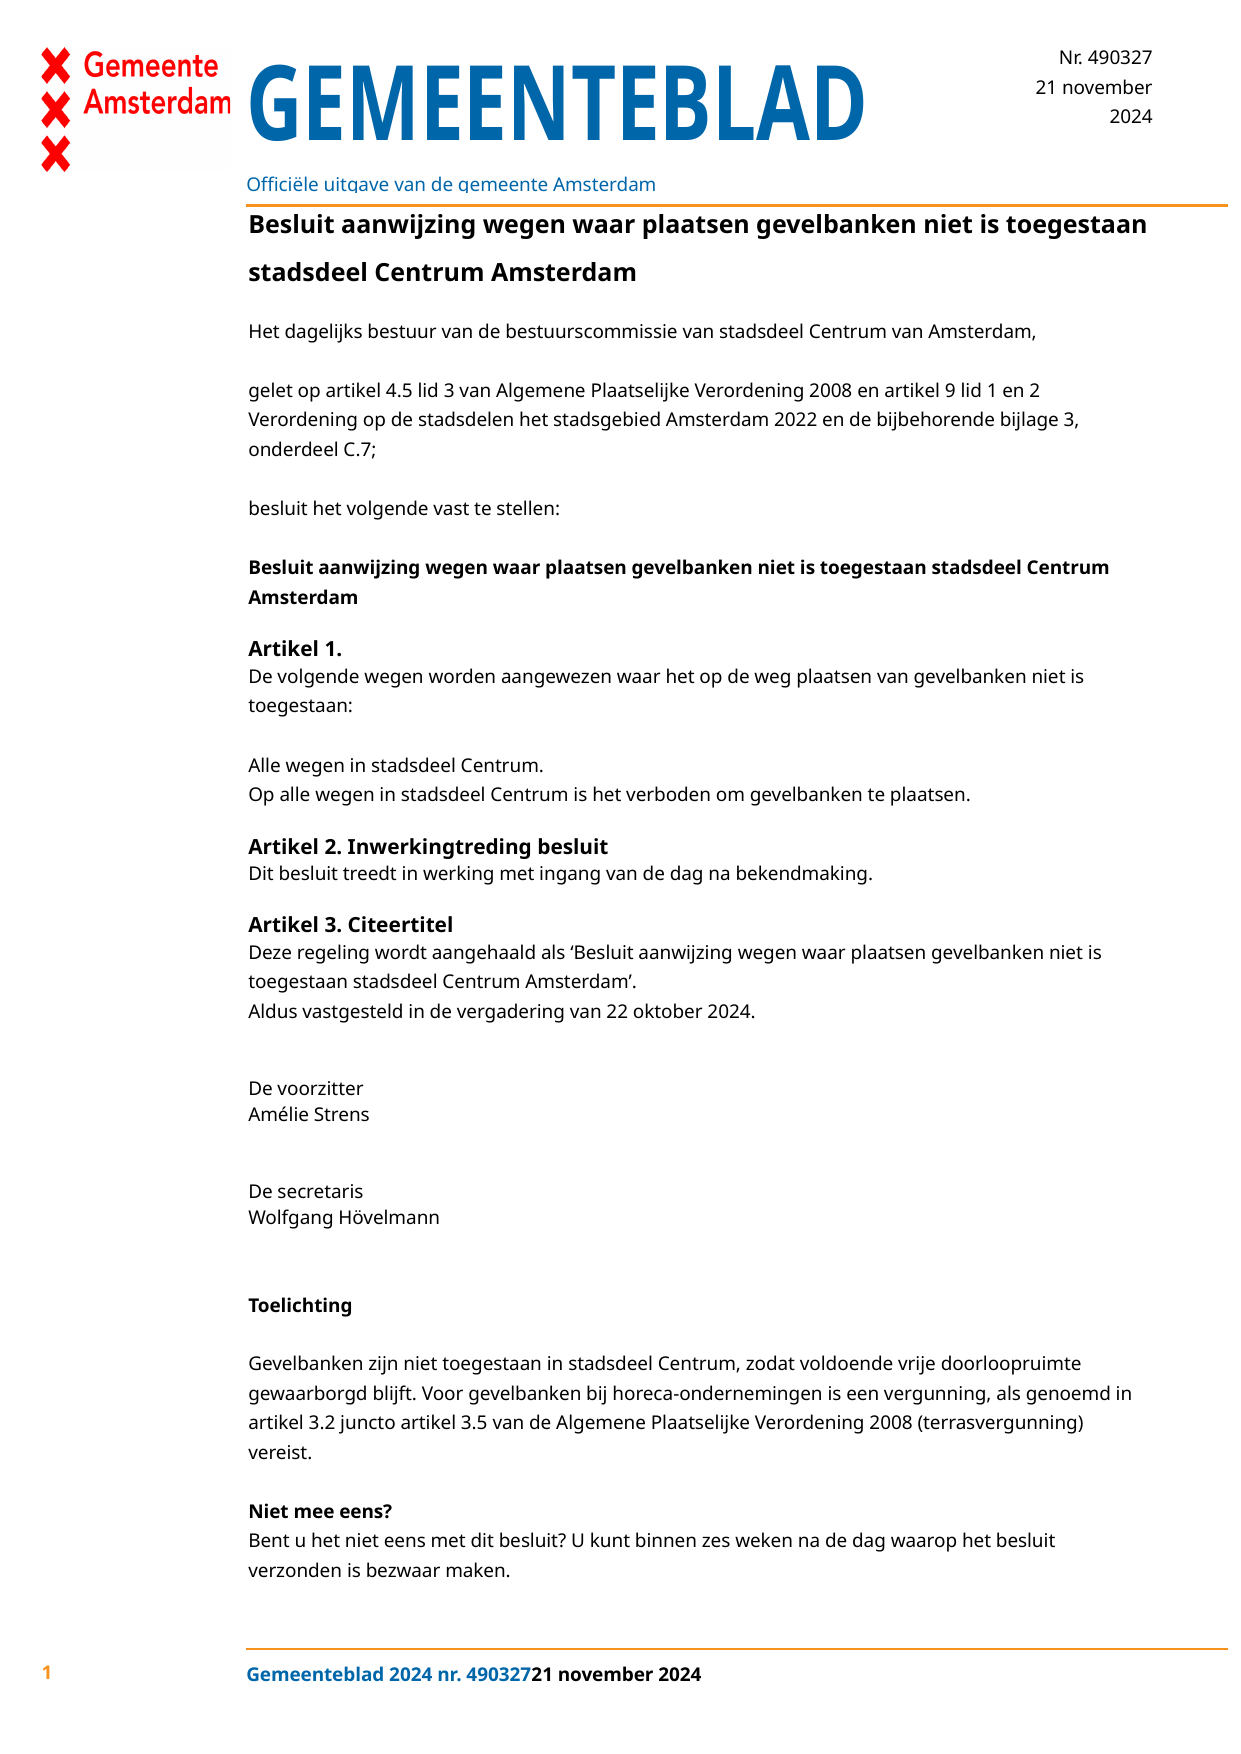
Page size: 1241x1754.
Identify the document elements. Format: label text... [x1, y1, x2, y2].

text Toelichting [248, 1281, 1152, 1321]
text gelet op artikel 4.5 lid 3 van Algemene Plaatselijke Verordening 2008 en artikel 9 lid 1 en 2 Verordening op de stadsdelen het stadsgebied Amsterdam 2022 en de bijbehorende bijlage 3, onderdeel C.7; [248, 377, 1152, 462]
text Aldus vastgesteld in de vergadering van 22 oktober 2024. [248, 998, 1152, 1024]
text Niet mee eens? [248, 1498, 1152, 1524]
text Deze regeling wordt aangehaald als ‘Besluit aanwijzing wegen waar plaatsen gevelbanken niet is toegestaan stadsdeel Centrum Amsterdam’. [248, 939, 1152, 994]
text Besluit aanwijzing wegen waar plaatsen gevelbanken niet is toegestaan stadsdeel Centrum Amsterdam [248, 554, 1152, 610]
text Artikel 3. Citeertitel [248, 911, 1152, 939]
text Artikel 2. Inwerkingtreding besluit [248, 832, 1152, 860]
text Alle wegen in stadsdeel Centrum. [248, 752, 1152, 777]
text besluit het volgende vast te stellen: [248, 495, 1152, 521]
text Amélie Strens [248, 1101, 1152, 1127]
text De volgende wegen worden aangewezen waar het op de weg plaatsen van gevelbanken niet is toegestaan: [248, 663, 1152, 718]
text Dit besluit treedt in werking met ingang van de dag na bekendmaking. [248, 860, 1152, 886]
picture [41, 47, 231, 172]
text Gevelbanken zijn niet toegestaan in stadsdeel Centrum, zodat voldoende vrije doorloopruimte gewaarborgd blijft. Voor gevelbanken bij horeca-ondernemingen is een vergunning, als genoemd in artikel 3.2 juncto artikel 3.5 van de Algemene Plaatselijke Verordening 2008 (terrasvergunning) vereist. [248, 1350, 1152, 1464]
text Op alle wegen in stadsdeel Centrum is het verboden om gevelbanken te plaatsen. [248, 781, 1152, 807]
text Artikel 1. [248, 634, 1152, 663]
text Besluit aanwijzing wegen waar plaatsen gevelbanken niet is toegestaan stadsdeel Centrum Amsterdam [248, 207, 1152, 288]
text De secretaris [248, 1178, 1152, 1204]
text Het dagelijks bestuur van de bestuurscommissie van stadsdeel Centrum van Amsterdam, [248, 318, 1152, 344]
text Wolfgang Hövelmann [248, 1204, 1152, 1230]
text De voorzitter [248, 1075, 1152, 1101]
text Bent u het niet eens met dit besluit? U kunt binnen zes weken na de dag waarop het besluit verzonden is bezwaar maken. [248, 1528, 1152, 1583]
